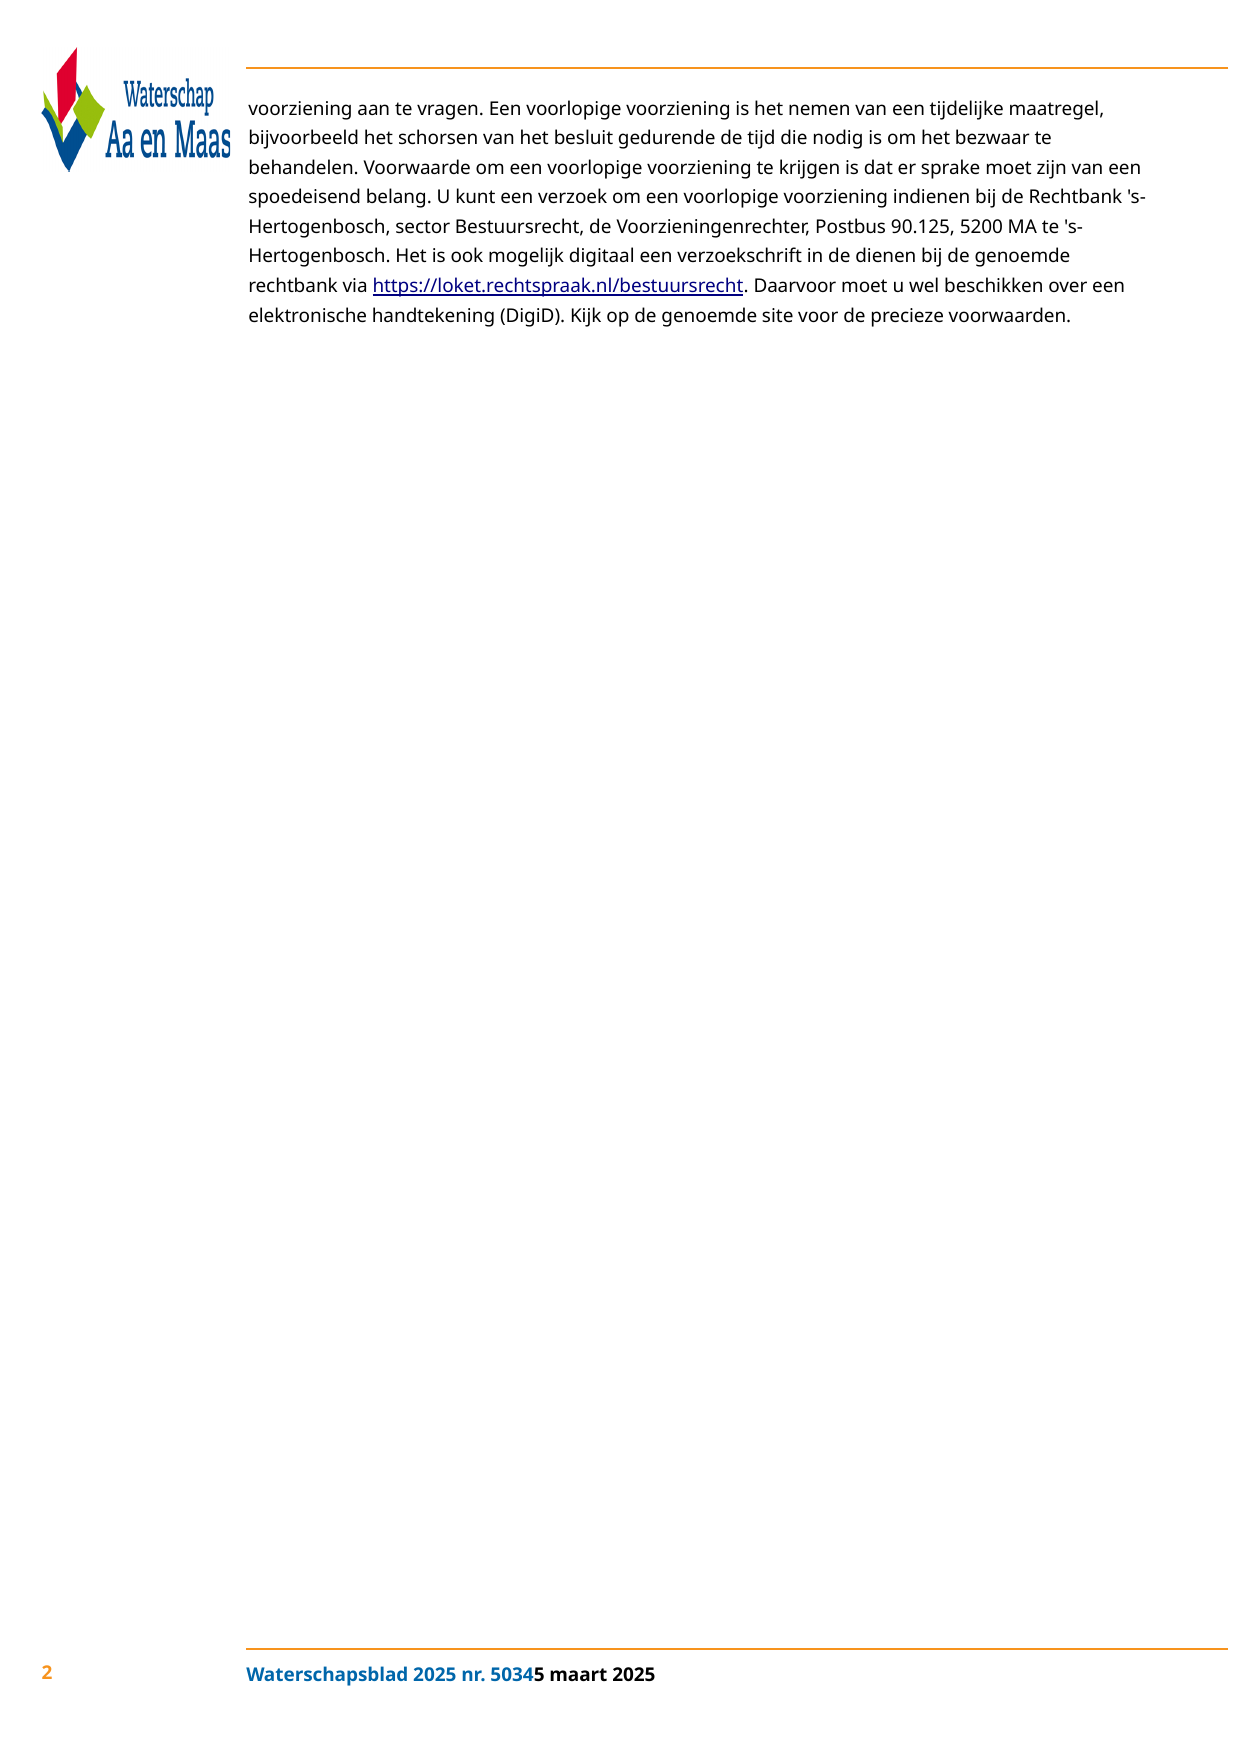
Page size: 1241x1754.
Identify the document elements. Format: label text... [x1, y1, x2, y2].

text voorziening aan te vragen. Een voorlopige voorziening is het nemen van een tijdelijke maatregel, bijvoorbeeld het schorsen van het besluit gedurende de tijd die nodig is om het bezwaar te behandelen. Voorwaarde om een voorlopige voorziening te krijgen is dat er sprake moet zijn van een spoedeisend belang. U kunt een verzoek om een voorlopige voorziening indienen bij de Rechtbank 's-Hertogenbosch, sector Bestuursrecht, de Voorzieningenrechter, Postbus 90.125, 5200 MA te 's-Hertogenbosch. Het is ook mogelijk digitaal een verzoekschrift in de dienen bij de genoemde rechtbank via https://loket.rechtspraak.nl/bestuursrecht. Daarvoor moet u wel beschikken over een elektronische handtekening (DigiD). Kijk op de genoemde site voor de precieze voorwaarden. [248, 95, 1152, 328]
picture [41, 47, 231, 172]
